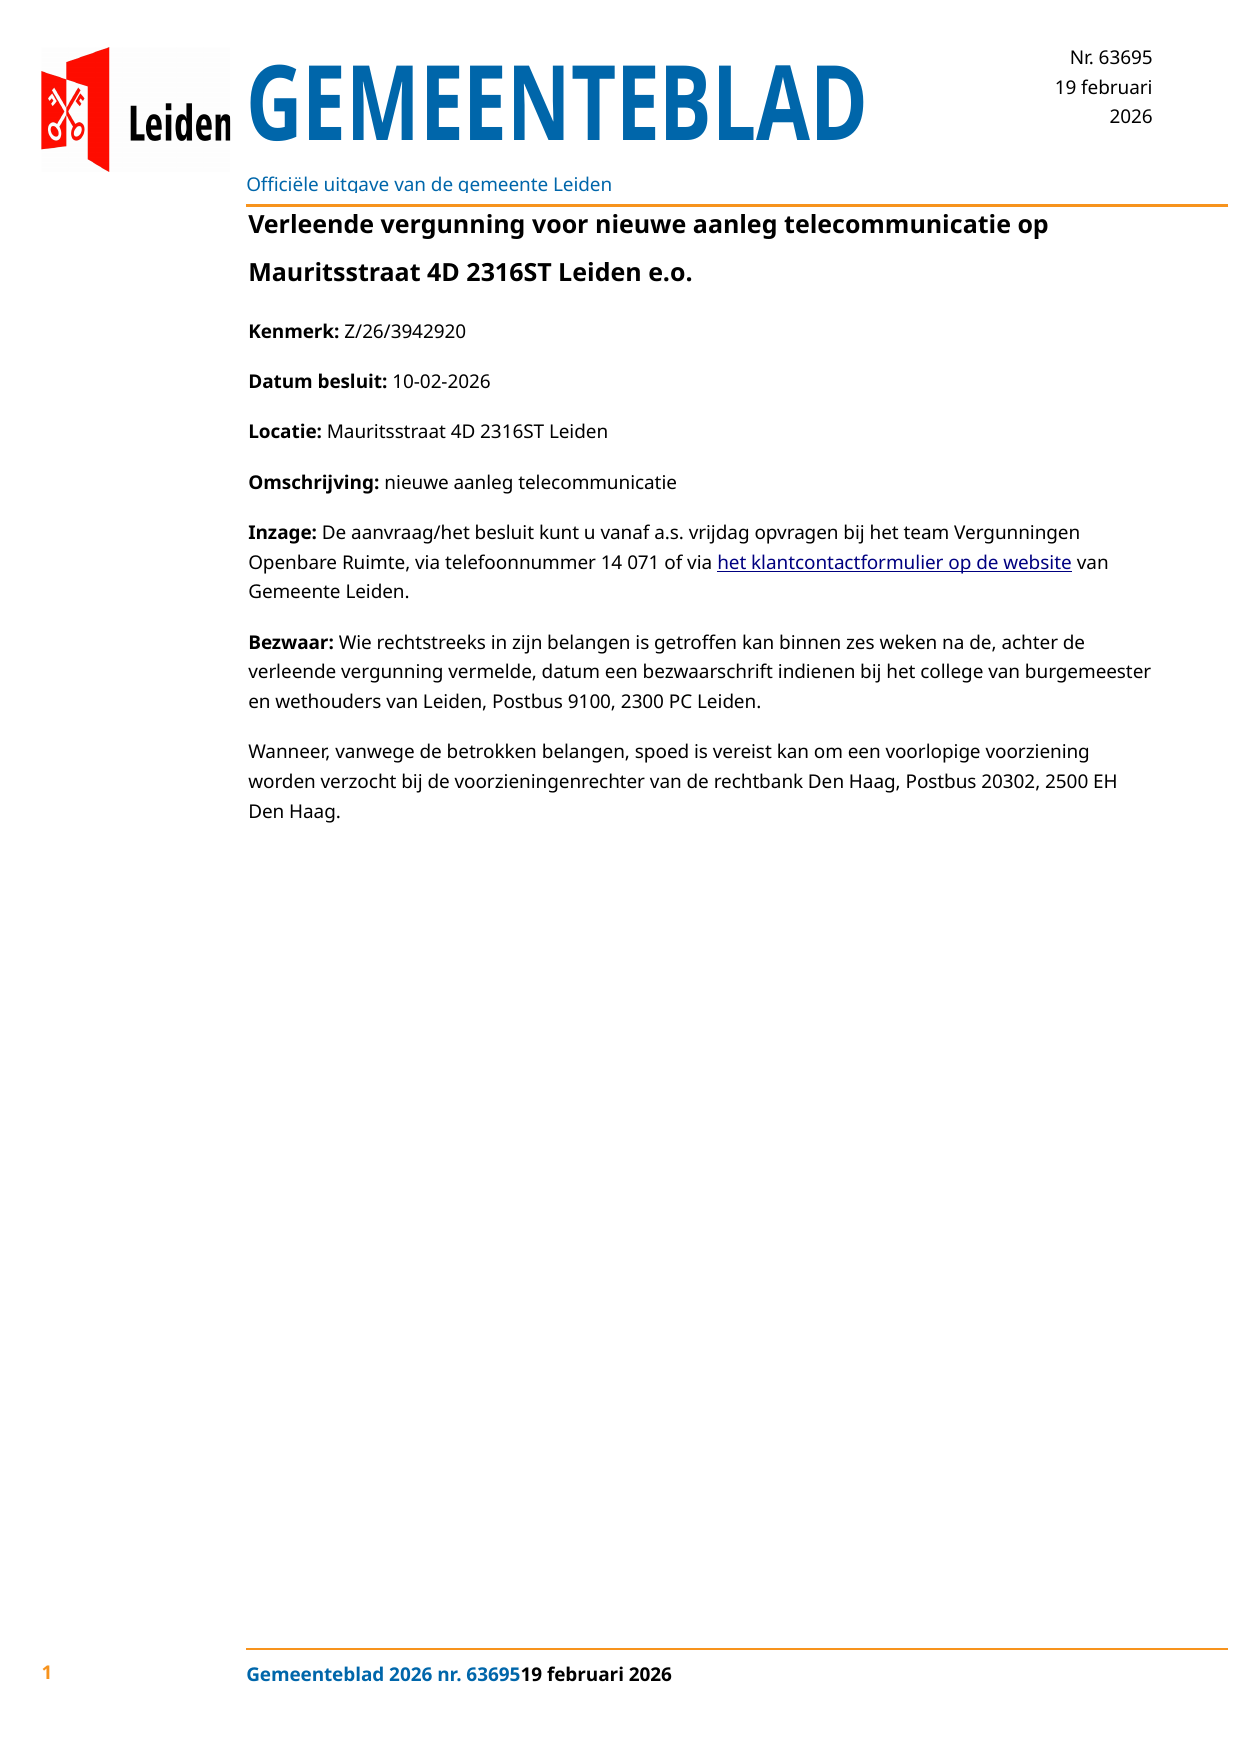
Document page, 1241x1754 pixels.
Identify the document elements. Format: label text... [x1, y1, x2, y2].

text Datum besluit: 10-02-2026 [248, 368, 1152, 394]
text Locatie: Mauritsstraat 4D 2316ST Leiden [248, 419, 1152, 444]
text Kenmerk: Z/26/3942920 [248, 318, 1152, 344]
text Bezwaar: Wie rechtstreeks in zijn belangen is getroffen kan binnen zes weken na de, achter de verleende vergunning vermelde, datum een bezwaarschrift indienen bij het college van burgemeester en wethouders van Leiden, Postbus 9100, 2300 PC Leiden. [248, 629, 1152, 714]
picture [41, 47, 231, 172]
text Verleende vergunning voor nieuwe aanleg telecommunicatie op Mauritsstraat 4D 2316ST Leiden e.o. [248, 207, 1152, 288]
text Inzage: De aanvraag/het besluit kunt u vanaf a.s. vrijdag opvragen bij het team Vergunningen Openbare Ruimte, via telefoonnummer 14 071 of via het klantcontactformulier op de website van Gemeente Leiden. [248, 519, 1152, 604]
text Omschrijving: nieuwe aanleg telecommunicatie [248, 469, 1152, 495]
text Wanneer, vanwege de betrokken belangen, spoed is vereist kan om een voorlopige voorziening worden verzocht bij de voorzieningenrechter van de rechtbank Den Haag, Postbus 20302, 2500 EH Den Haag. [248, 739, 1152, 824]
